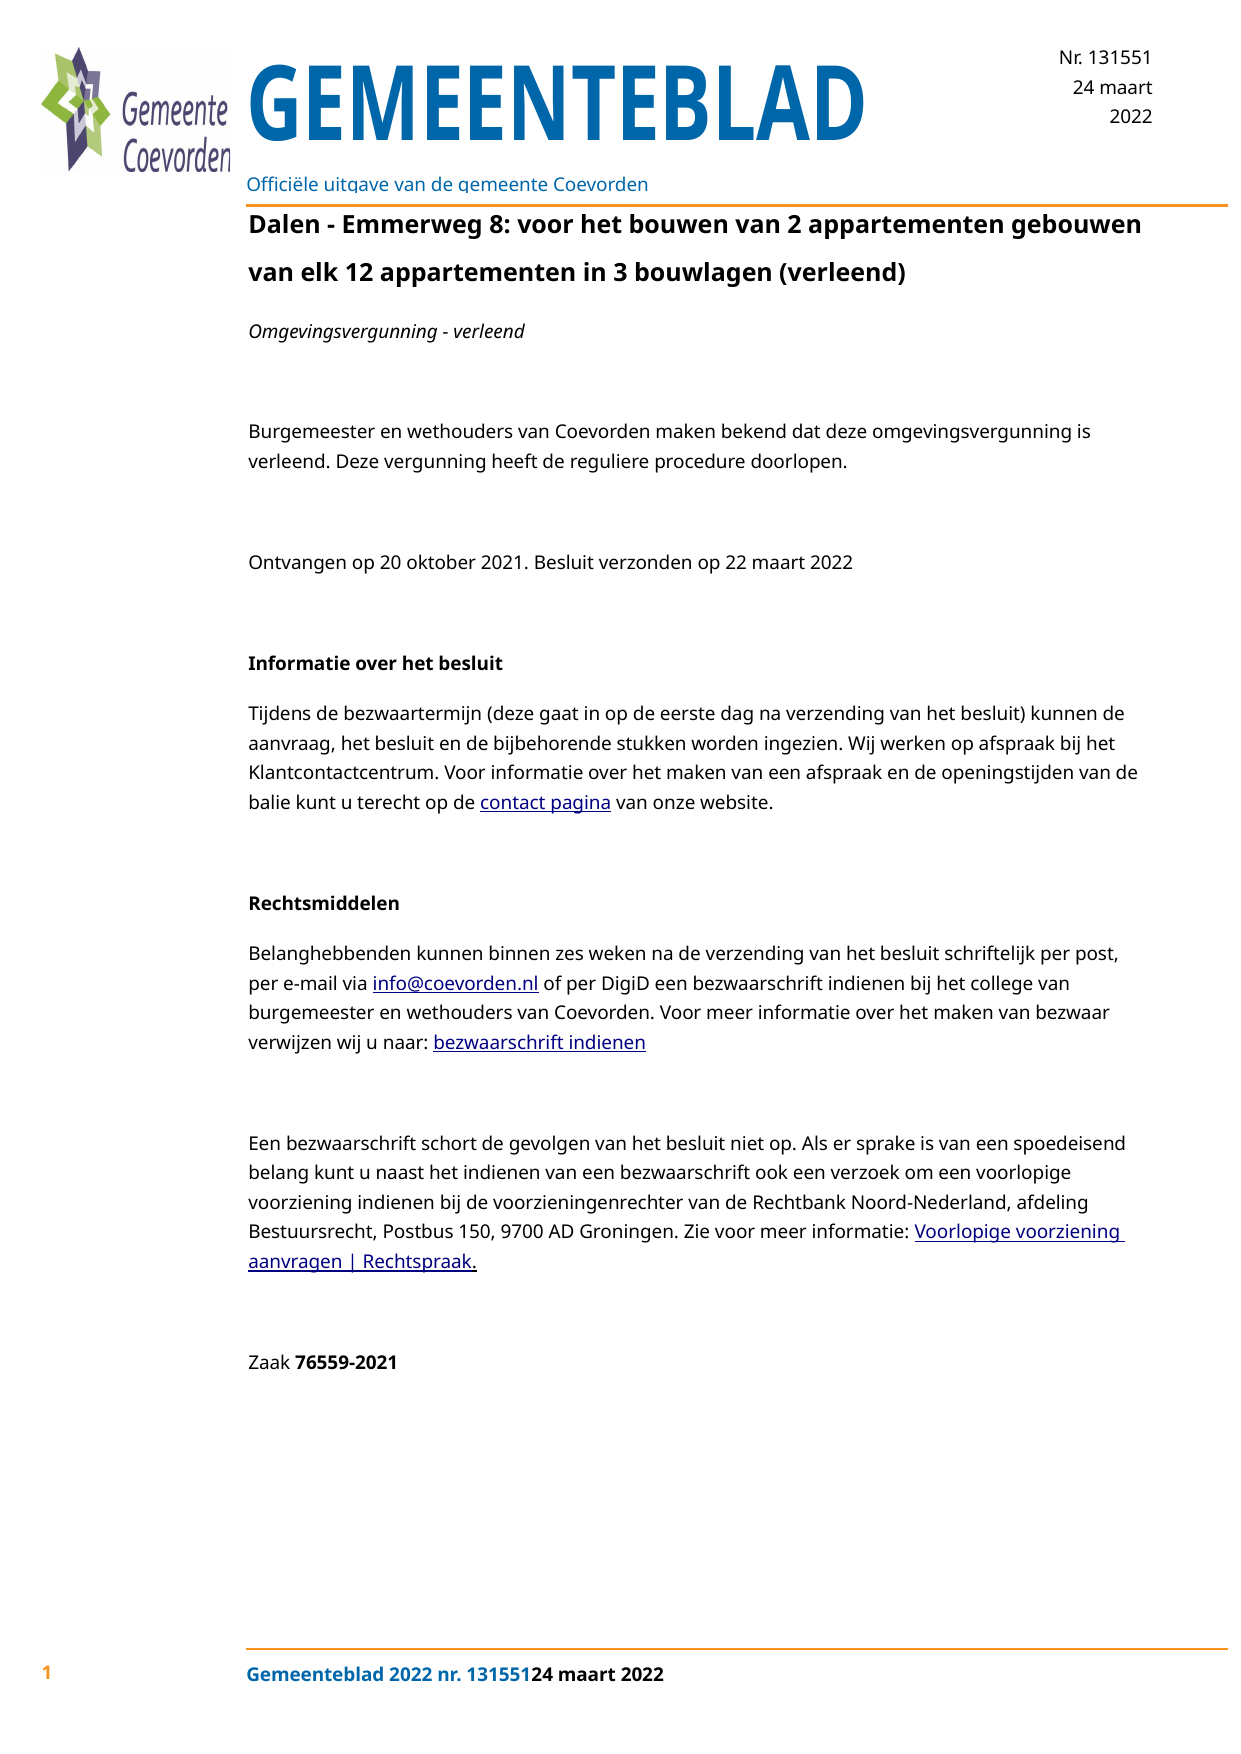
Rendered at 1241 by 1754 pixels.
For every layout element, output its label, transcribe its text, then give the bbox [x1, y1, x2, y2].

text Tijdens de bezwaartermijn (deze gaat in op de eerste dag na verzending van het besluit) kunnen de aanvraag, het besluit en de bijbehorende stukken worden ingezien. Wij werken op afspraak bij het Klantcontactcentrum. Voor informatie over het maken van een afspraak en de openingstijden van de balie kunt u terecht op de contact pagina van onze website. [248, 700, 1152, 815]
picture [41, 47, 231, 172]
text Dalen - Emmerweg 8: voor het bouwen van 2 appartementen gebouwen van elk 12 appartementen in 3 bouwlagen (verleend) [248, 207, 1152, 288]
text Burgemeester en wethouders van Coevorden maken bekend dat deze omgevingsvergunning is verleend. Deze vergunning heeft de reguliere procedure doorlopen. [248, 419, 1152, 474]
text Informatie over het besluit [248, 650, 1152, 676]
text Ontvangen op 20 oktober 2021. Besluit verzonden op 22 maart 2022 [248, 549, 1152, 575]
text Zaak 76559-2021 [248, 1349, 1152, 1375]
text Rechtsmiddelen [248, 890, 1152, 916]
text Belanghebbenden kunnen binnen zes weken na de verzending van het besluit schriftelijk per post, per e-mail via info@coevorden.nl of per DigiD een bezwaarschrift indienen bij het college van burgemeester en wethouders van Coevorden. Voor meer informatie over het maken van bezwaar verwijzen wij u naar: bezwaarschrift indienen [248, 940, 1152, 1055]
text Omgevingsvergunning - verleend [248, 318, 1152, 344]
text Een bezwaarschrift schort de gevolgen van het besluit niet op. Als er sprake is van een spoedeisend belang kunt u naast het indienen van een bezwaarschrift ook een verzoek om een voorlopige voorziening indienen bij de voorzieningenrechter van de Rechtbank Noord-Nederland, afdeling Bestuursrecht, Postbus 150, 9700 AD Groningen. Zie voor meer informatie: Voorlopige voorziening aanvragen | Rechtspraak. [248, 1130, 1152, 1274]
